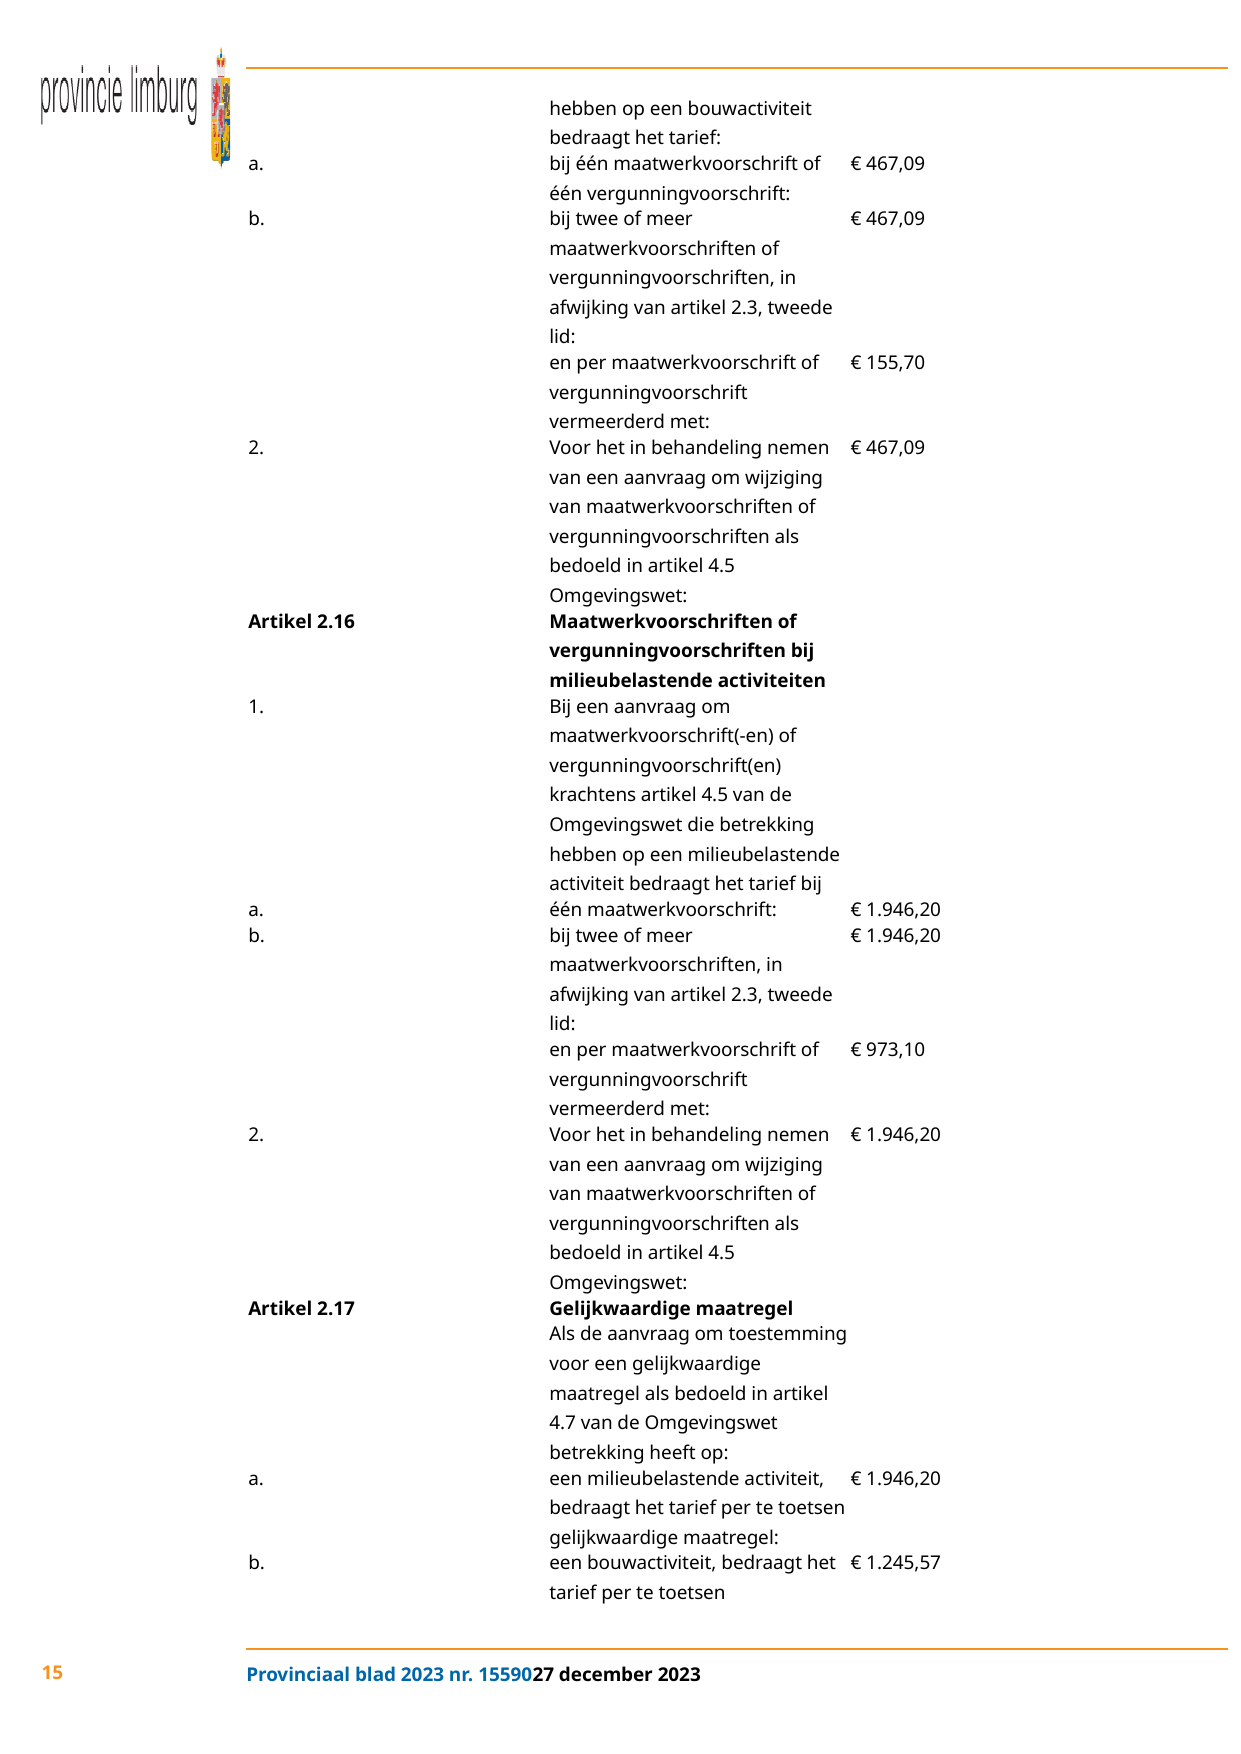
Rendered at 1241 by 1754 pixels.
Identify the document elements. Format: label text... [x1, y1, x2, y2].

table_cell Maatwerkvoorschriften of vergunningvoorschriften bij milieubelastende activiteiten [549, 608, 850, 693]
table_cell € 155,70 [850, 350, 1152, 434]
table_cell 2. [248, 1121, 549, 1295]
table_cell [850, 1295, 1152, 1321]
picture [41, 47, 231, 172]
table_cell € 467,09 [850, 434, 1152, 608]
table_cell € 1.946,20 [850, 1121, 1152, 1295]
table_cell Als de aanvraag om toestemming voor een gelijkwaardige maatregel als bedoeld in artikel 4.7 van de Omgevingswet betrekking heeft op: [549, 1321, 850, 1465]
table_cell een bouwactiviteit, bedraagt het tarief per te toetsen [549, 1550, 850, 1605]
table_cell 1. [248, 693, 549, 896]
table_cell € 467,09 [850, 205, 1152, 349]
table_cell Artikel 2.16 [248, 608, 549, 693]
table_cell en per maatwerkvoorschrift of vergunningvoorschrift vermeerderd met: [549, 1036, 850, 1121]
table_cell [248, 1036, 549, 1121]
table_cell Artikel 2.17 [248, 1295, 549, 1321]
table_cell a. [248, 896, 549, 922]
table_cell [850, 1321, 1152, 1465]
table_cell Voor het in behandeling nemen van een aanvraag om wijziging van maatwerkvoorschriften of vergunningvoorschriften als bedoeld in artikel 4.5 Omgevingswet: [549, 434, 850, 608]
table_cell b. [248, 1550, 549, 1605]
table_cell en per maatwerkvoorschrift of vergunningvoorschrift vermeerderd met: [549, 350, 850, 434]
table_cell [248, 350, 549, 434]
table_cell € 467,09 [850, 150, 1152, 205]
table_cell [248, 1321, 549, 1465]
table_cell 2. [248, 434, 549, 608]
table_cell Bij een aanvraag om maatwerkvoorschrift(-en) of vergunningvoorschrift(en) krachtens artikel 4.5 van de Omgevingswet die betrekking hebben op een milieubelastende activiteit bedraagt het tarief bij [549, 693, 850, 896]
table_cell € 1.946,20 [850, 922, 1152, 1036]
table_cell b. [248, 922, 549, 1036]
table_cell bij twee of meer maatwerkvoorschriften, in afwijking van artikel 2.3, tweede lid: [549, 922, 850, 1036]
table_cell bij één maatwerkvoorschrift of één vergunningvoorschrift: [549, 150, 850, 205]
table_cell [850, 693, 1152, 896]
table_cell b. [248, 205, 549, 349]
table_cell bij twee of meer maatwerkvoorschriften of vergunningvoorschriften, in afwijking van artikel 2.3, tweede lid: [549, 205, 850, 349]
table_cell één maatwerkvoorschrift: [549, 896, 850, 922]
table_cell Voor het in behandeling nemen van een aanvraag om wijziging van maatwerkvoorschriften of vergunningvoorschriften als bedoeld in artikel 4.5 Omgevingswet: [549, 1121, 850, 1295]
table_cell hebben op een bouwactiviteit bedraagt het tarief: [549, 95, 850, 150]
table_cell € 1.245,57 [850, 1550, 1152, 1605]
table_cell Gelijkwaardige maatregel [549, 1295, 850, 1321]
table_cell € 1.946,20 [850, 896, 1152, 922]
table_cell € 973,10 [850, 1036, 1152, 1121]
table_cell a. [248, 1465, 549, 1549]
table_cell [248, 95, 549, 150]
table_cell a. [248, 150, 549, 205]
table_cell [850, 608, 1152, 693]
table_cell [850, 95, 1152, 150]
table_cell € 1.946,20 [850, 1465, 1152, 1549]
table_cell een milieubelastende activiteit, bedraagt het tarief per te toetsen gelijkwaardige maatregel: [549, 1465, 850, 1549]
